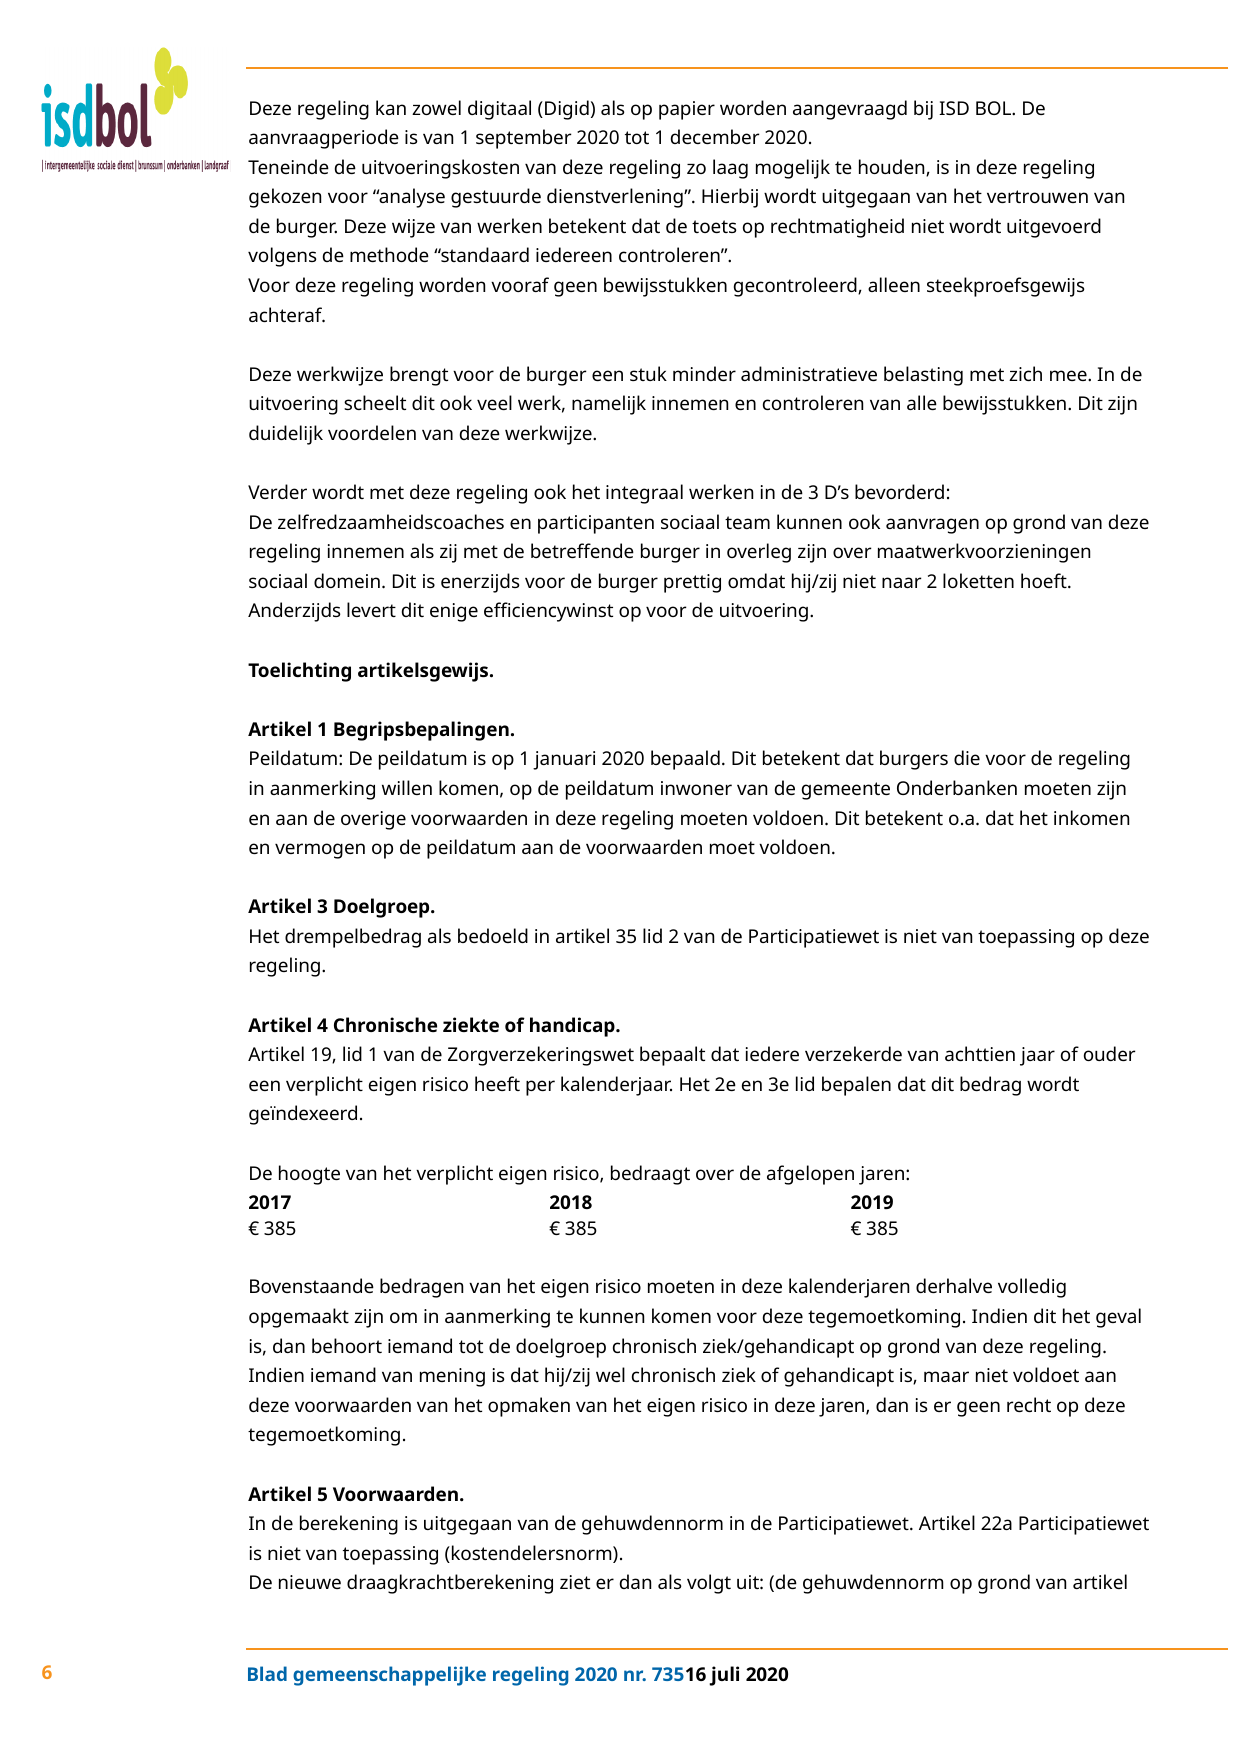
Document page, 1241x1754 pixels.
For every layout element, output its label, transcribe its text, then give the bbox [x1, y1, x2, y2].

text Artikel 3 Doelgroep. [248, 893, 1152, 919]
text De nieuwe draagkrachtberekening ziet er dan als volgt uit: (de gehuwdennorm op grond van artikel [248, 1569, 1152, 1595]
text Deze werkwijze brengt voor de burger een stuk minder administratieve belasting met zich mee. In de uitvoering scheelt dit ook veel werk, namelijk innemen en controleren van alle bewijsstukken. Dit zijn duidelijk voordelen van deze werkwijze. [248, 361, 1152, 446]
table_header 2018 [549, 1190, 850, 1215]
text Peildatum: De peildatum is op 1 januari 2020 bepaald. Dit betekent dat burgers die voor de regeling in aanmerking willen komen, op de peildatum inwoner van de gemeente Onderbanken moeten zijn en aan de overige voorwaarden in deze regeling moeten voldoen. Dit betekent o.a. dat het inkomen en vermogen op de peildatum aan de voorwaarden moet voldoen. [248, 746, 1152, 860]
table_header 2019 [850, 1190, 1152, 1215]
text Artikel 5 Voorwaarden. [248, 1481, 1152, 1507]
text Artikel 19, lid 1 van de Zorgverzekeringswet bepaalt dat iedere verzekerde van achttien jaar of ouder een verplicht eigen risico heeft per kalenderjaar. Het 2e en 3e lid bepalen dat dit bedrag wordt geïndexeerd. [248, 1041, 1152, 1126]
table_cell € 385 [850, 1215, 1152, 1241]
text De hoogte van het verplicht eigen risico, bedraagt over de afgelopen jaren: [248, 1160, 1152, 1186]
text In de berekening is uitgegaan van de gehuwdennorm in de Participatiewet. Artikel 22a Participatiewet is niet van toepassing (kostendelersnorm). [248, 1510, 1152, 1566]
text Voor deze regeling worden vooraf geen bewijsstukken gecontroleerd, alleen steekproefsgewijs achteraf. [248, 272, 1152, 328]
text Toelichting artikelsgewijs. [248, 657, 1152, 683]
text Artikel 1 Begripsbepalingen. [248, 716, 1152, 742]
table_header 2017 [248, 1190, 549, 1215]
text Het drempelbedrag als bedoeld in artikel 35 lid 2 van de Participatiewet is niet van toepassing op deze regeling. [248, 923, 1152, 978]
table_cell € 385 [248, 1215, 549, 1241]
text Bovenstaande bedragen van het eigen risico moeten in deze kalenderjaren derhalve volledig opgemaakt zijn om in aanmerking te kunnen komen voor deze tegemoetkoming. Indien dit het geval is, dan behoort iemand tot de doelgroep chronisch ziek/gehandicapt op grond van deze regeling. [248, 1274, 1152, 1359]
text Indien iemand van mening is dat hij/zij wel chronisch ziek of gehandicapt is, maar niet voldoet aan deze voorwaarden van het opmaken van het eigen risico in deze jaren, dan is er geen recht op deze tegemoetkoming. [248, 1362, 1152, 1447]
text Teneinde de uitvoeringskosten van deze regeling zo laag mogelijk te houden, is in deze regeling gekozen voor “analyse gestuurde dienstverlening”. Hierbij wordt uitgegaan van het vertrouwen van de burger. Deze wijze van werken betekent dat de toets op rechtmatigheid niet wordt uitgevoerd volgens de methode “standaard iedereen controleren”. [248, 154, 1152, 268]
table_cell € 385 [549, 1215, 850, 1241]
text Verder wordt met deze regeling ook het integraal werken in de 3 D’s bevorderd: [248, 479, 1152, 505]
text Deze regeling kan zowel digitaal (Digid) als op papier worden aangevraagd bij ISD BOL. De aanvraagperiode is van 1 september 2020 tot 1 december 2020. [248, 95, 1152, 150]
text Artikel 4 Chronische ziekte of handicap. [248, 1012, 1152, 1038]
picture [41, 47, 231, 172]
text De zelfredzaamheidscoaches en participanten sociaal team kunnen ook aanvragen op grond van deze regeling innemen als zij met de betreffende burger in overleg zijn over maatwerkvoorzieningen sociaal domein. Dit is enerzijds voor de burger prettig omdat hij/zij niet naar 2 loketten hoeft. Anderzijds levert dit enige efficiencywinst op voor de uitvoering. [248, 509, 1152, 623]
